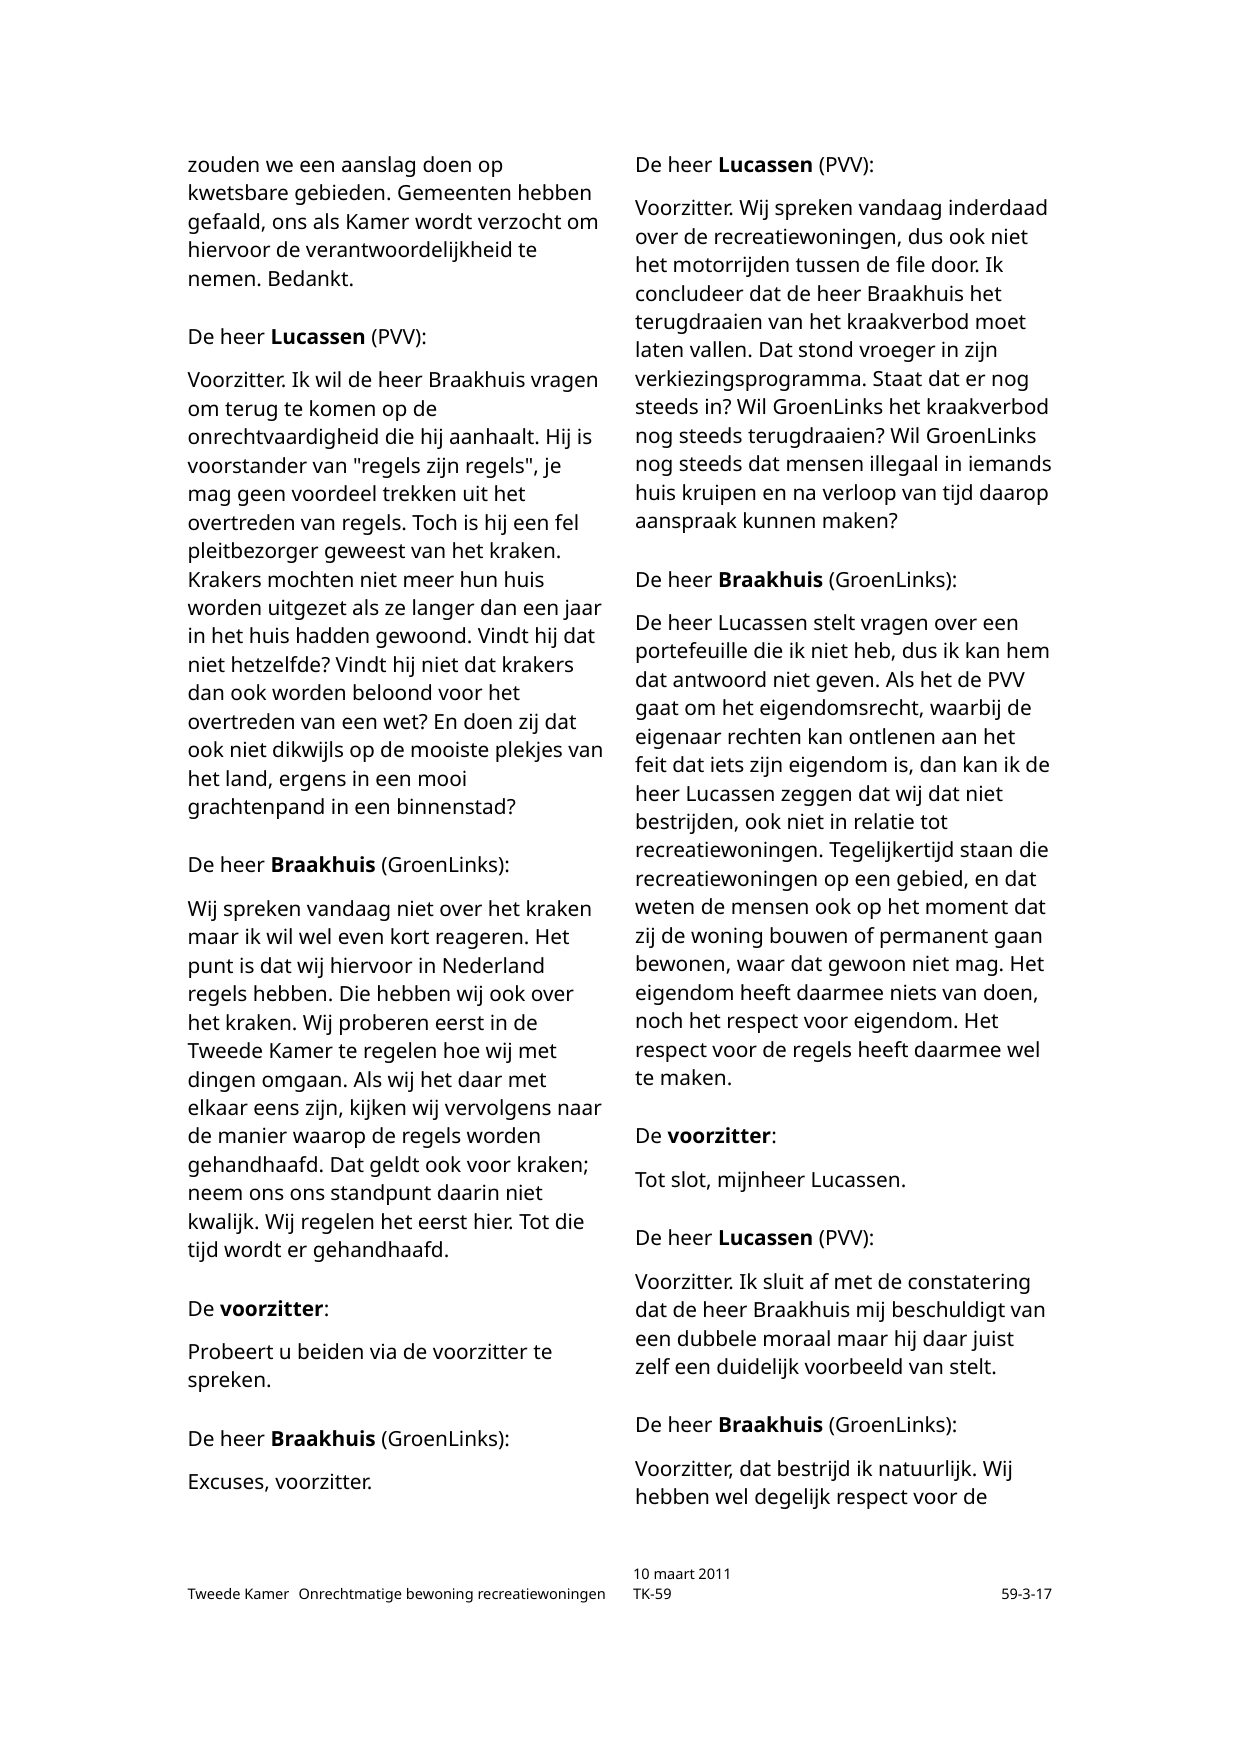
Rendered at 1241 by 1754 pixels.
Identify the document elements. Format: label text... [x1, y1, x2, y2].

text Wij spreken vandaag niet over het kraken maar ik wil wel even kort reageren. Het punt is dat wij hiervoor in Nederland regels hebben. Die hebben wij ook over het kraken. Wij proberen eerst in de Tweede Kamer te regelen hoe wij met dingen omgaan. Als wij het daar met elkaar eens zijn, kijken wij vervolgens naar de manier waarop de regels worden gehandhaafd. Dat geldt ook voor kraken; neem ons ons standpunt daarin niet kwalijk. Wij regelen het eerst hier. Tot die tijd wordt er gehandhaafd. [187, 894, 605, 1264]
text De heer Lucassen (PVV): [635, 1223, 1053, 1252]
text De heer Braakhuis (GroenLinks): [635, 1411, 1053, 1439]
text Voorzitter. Ik sluit af met de constatering dat de heer Braakhuis mij beschuldigt van een dubbele moraal maar hij daar juist zelf een duidelijk voorbeeld van stelt. [635, 1267, 1053, 1381]
text Probeert u beiden via de voorzitter te spreken. [187, 1337, 605, 1394]
text De voorzitter: [187, 1294, 605, 1322]
text De heer Lucassen stelt vragen over een portefeuille die ik niet heb, dus ik kan hem dat antwoord niet geven. Als het de PVV gaat om het eigendomsrecht, waarbij de eigenaar rechten kan ontlenen aan het feit dat iets zijn eigendom is, dan kan ik de heer Lucassen zeggen dat wij dat niet bestrijden, ook niet in relatie tot recreatiewoningen. Tegelijkertijd staan die recreatiewoningen op een gebied, en dat weten de mensen ook op het moment dat zij de woning bouwen of permanent gaan bewonen, waar dat gewoon niet mag. Het eigendom heeft daarmee niets van doen, noch het respect voor eigendom. Het respect voor de regels heeft daarmee wel te maken. [635, 608, 1053, 1092]
text Voorzitter. Ik wil de heer Braakhuis vragen om terug te komen op de onrechtvaardigheid die hij aanhaalt. Hij is voorstander van "regels zijn regels", je mag geen voordeel trekken uit het overtreden van regels. Toch is hij een fel pleitbezorger geweest van het kraken. Krakers mochten niet meer hun huis worden uitgezet als ze langer dan een jaar in het huis hadden gewoond. Vindt hij dat niet hetzelfde? Vindt hij niet dat krakers dan ook worden beloond voor het overtreden van een wet? En doen zij dat ook niet dikwijls op de mooiste plekjes van het land, ergens in een mooi grachtenpand in een binnenstad? [187, 366, 605, 821]
text De heer Lucassen (PVV): [635, 150, 1053, 178]
text Tot slot, mijnheer Lucassen. [635, 1165, 1053, 1193]
text De heer Braakhuis (GroenLinks): [635, 565, 1053, 593]
text Excuses, voorzitter. [187, 1467, 605, 1496]
text De voorzitter: [635, 1122, 1053, 1150]
text zouden we een aanslag doen op kwetsbare gebieden. Gemeenten hebben gefaald, ons als Kamer wordt verzocht om hiervoor de verantwoordelijkheid te nemen. Bedankt. [187, 150, 605, 292]
text De heer Lucassen (PVV): [187, 322, 605, 351]
text De heer Braakhuis (GroenLinks): [187, 1424, 605, 1452]
text Voorzitter, dat bestrijd ik natuurlijk. Wij hebben wel degelijk respect voor de [635, 1454, 1053, 1511]
text Voorzitter. Wij spreken vandaag inderdaad over de recreatiewoningen, dus ook niet het motorrijden tussen de file door. Ik concludeer dat de heer Braakhuis het terugdraaien van het kraakverbod moet laten vallen. Dat stond vroeger in zijn verkiezingsprogramma. Staat dat er nog steeds in? Wil GroenLinks het kraakverbod nog steeds terugdraaien? Wil GroenLinks nog steeds dat mensen illegaal in iemands huis kruipen en na verloop van tijd daarop aanspraak kunnen maken? [635, 193, 1053, 535]
text De heer Braakhuis (GroenLinks): [187, 851, 605, 879]
